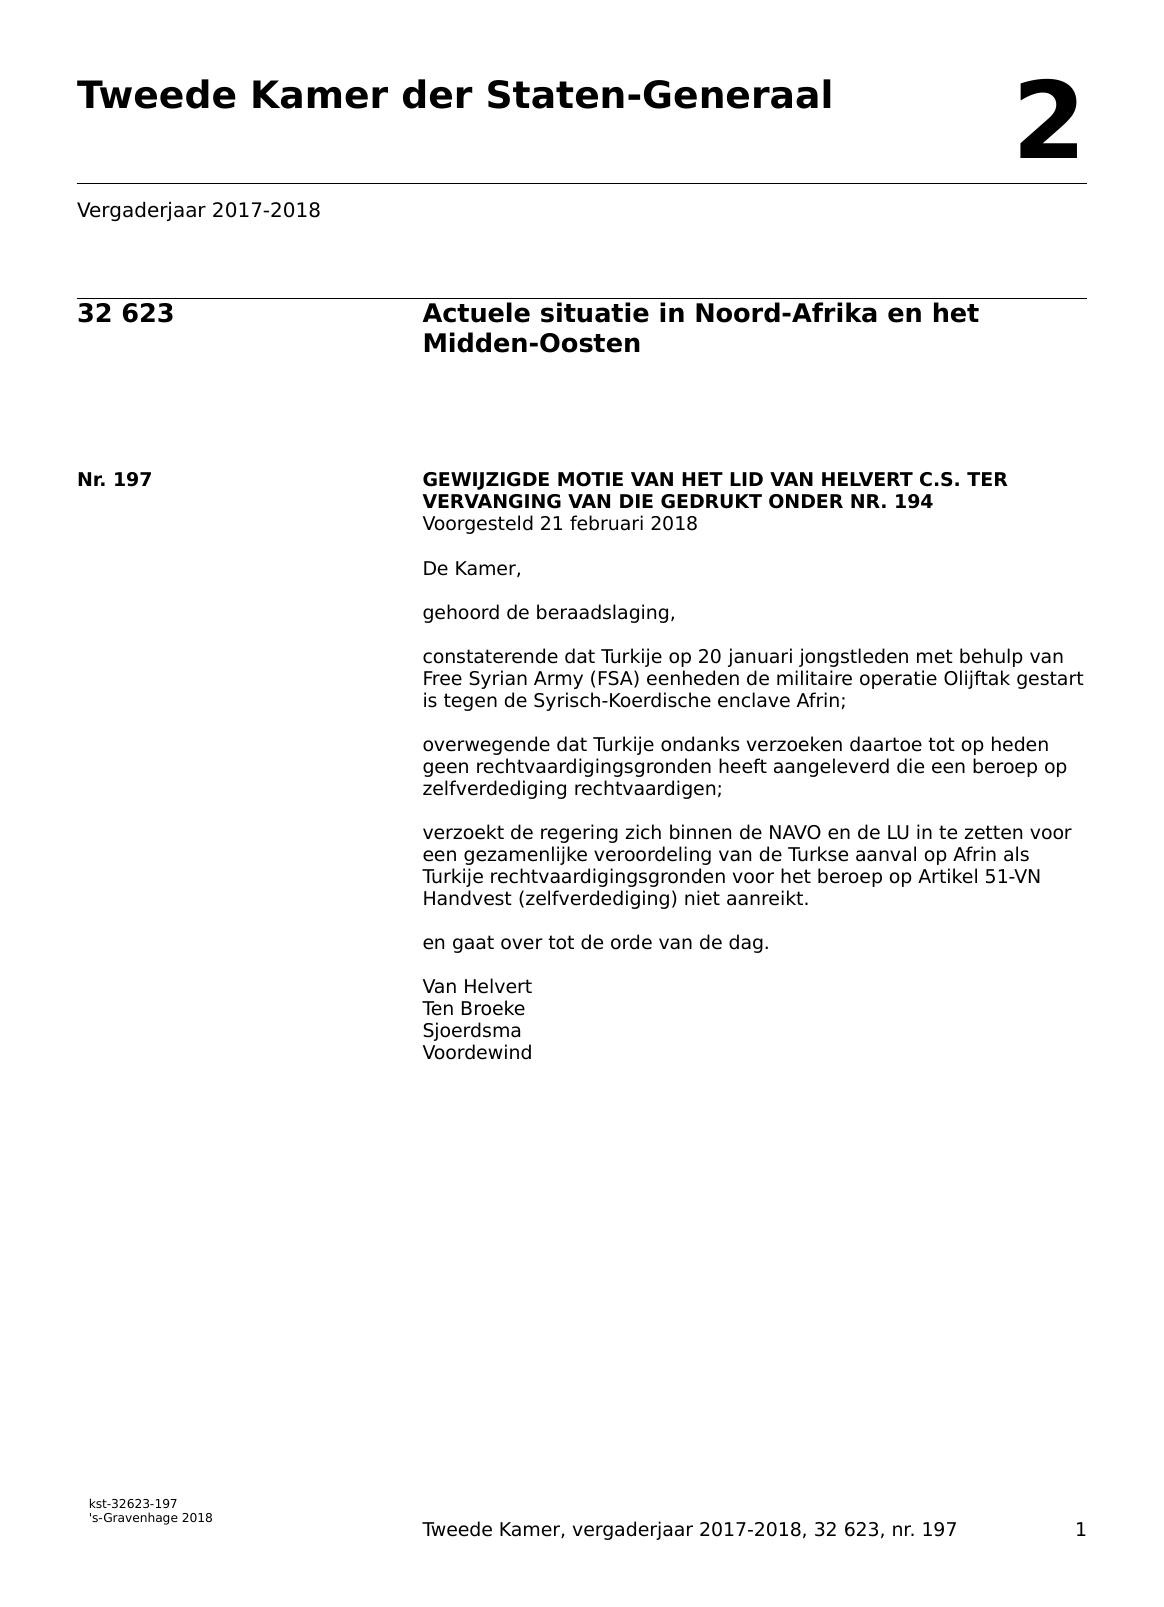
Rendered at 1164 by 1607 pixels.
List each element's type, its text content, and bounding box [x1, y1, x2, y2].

table_header Tweede Kamer der Staten-Generaal [77, 59, 886, 183]
text constaterende dat Turkije op 20 januari jongstleden met behulp van Free Syrian Army (FSA) eenheden de militaire operatie Olijftak gestart is tegen de Syrisch-Koerdische enclave Afrin; [422, 646, 1087, 712]
text verzoekt de regering zich binnen de NAVO en de LU in te zetten voor een gezamenlijke veroordeling van de Turkse aanval op Afrin als Turkije rechtvaardigingsgronden voor het beroep op Artikel 51-VN Handvest (zelfverdediging) niet aanreikt. [422, 822, 1087, 910]
text Voordewind [422, 1042, 1087, 1064]
text De Kamer, [422, 557, 1087, 579]
subtitle Nr. 197 GEWIJZIGDE MOTIE VAN HET LID VAN HELVERT C.S. TER VERVANGING VAN DIE GEDRUKT ONDER NR. 194 [77, 469, 1087, 513]
table_cell Vergaderjaar 2017-2018 [77, 184, 1087, 298]
text kst-32623-197 [88, 1497, 323, 1511]
subtitle 32 623 Actuele situatie in Noord-Afrika en het Midden-Oosten [77, 299, 1087, 358]
text Van Helvert [422, 976, 1087, 998]
text Voorgesteld 21 februari 2018 [422, 513, 1087, 535]
table_header 2 [886, 59, 1087, 183]
text overwegende dat Turkije ondanks verzoeken daartoe tot op heden geen rechtvaardigingsgronden heeft aangeleverd die een beroep op zelfverdediging rechtvaardigen; [422, 734, 1087, 800]
text 's-Gravenhage 2018 [88, 1511, 323, 1525]
text en gaat over tot de orde van de dag. [422, 932, 1087, 954]
text Ten Broeke [422, 998, 1087, 1020]
text Sjoerdsma [422, 1020, 1087, 1042]
text gehoord de beraadslaging, [422, 602, 1087, 624]
